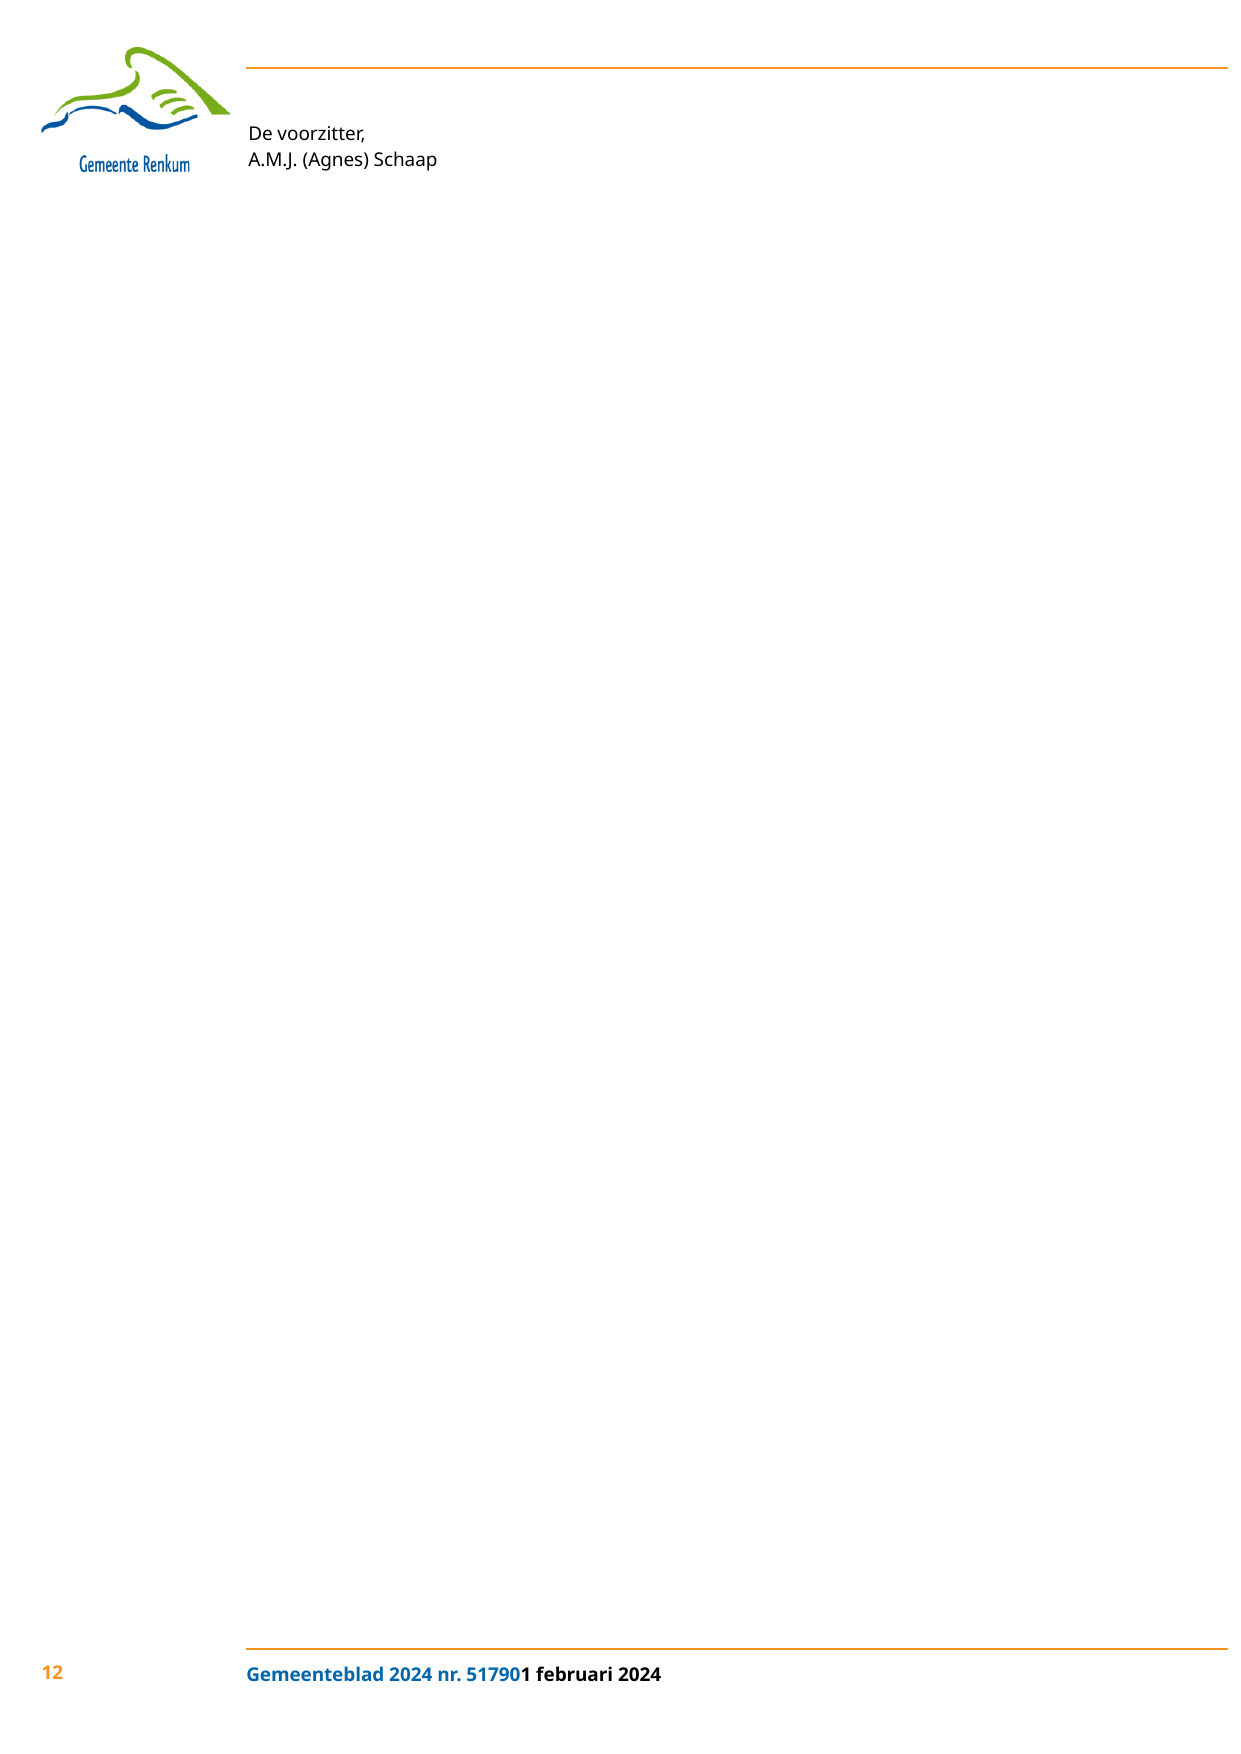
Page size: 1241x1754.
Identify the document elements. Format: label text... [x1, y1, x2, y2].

picture [41, 47, 231, 172]
text De voorzitter, [248, 121, 1152, 146]
text A.M.J. (Agnes) Schaap [248, 146, 1152, 172]
